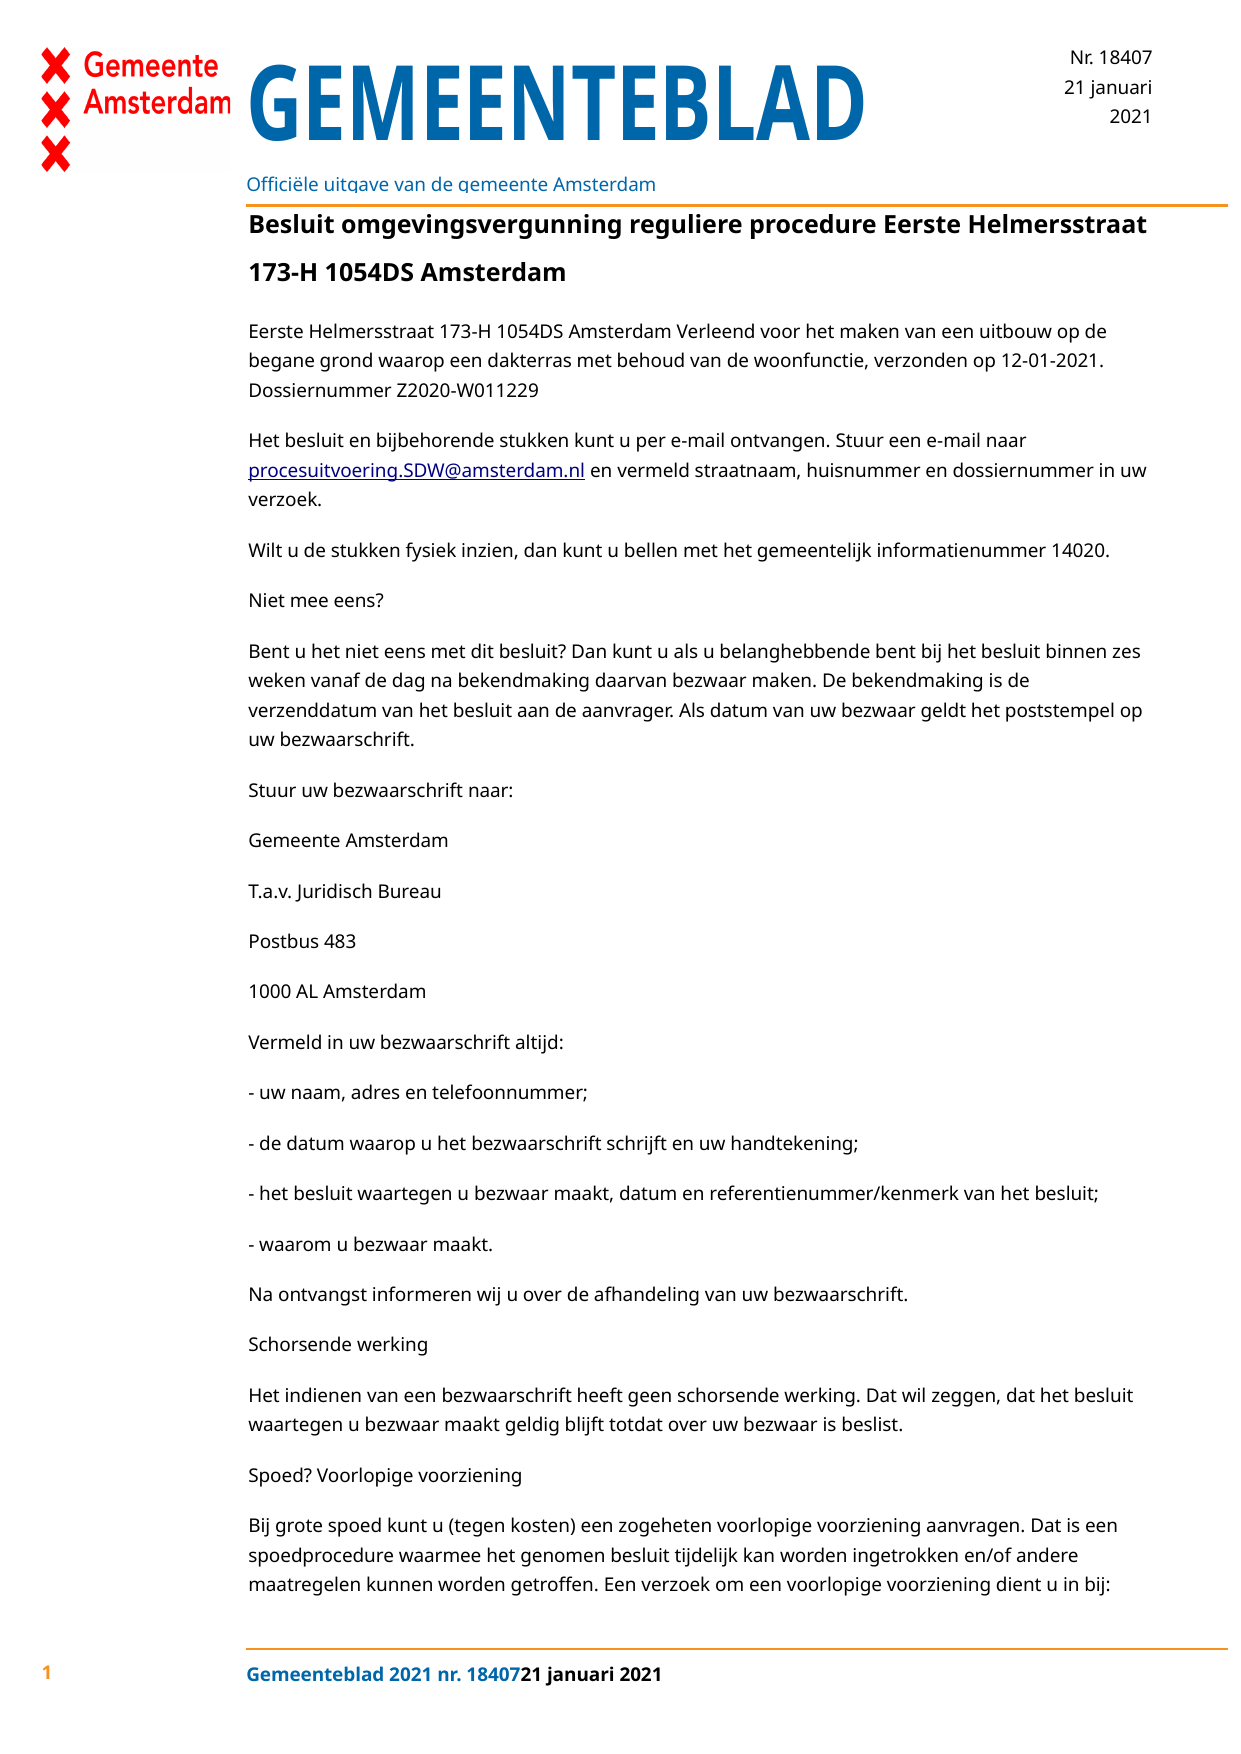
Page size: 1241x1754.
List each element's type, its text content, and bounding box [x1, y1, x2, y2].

text Wilt u de stukken fysiek inzien, dan kunt u bellen met het gemeentelijk informatienummer 14020. [248, 537, 1152, 563]
text Stuur uw bezwaarschrift naar: [248, 777, 1152, 803]
text Niet mee eens? [248, 587, 1152, 613]
picture [41, 47, 231, 172]
text Bij grote spoed kunt u (tegen kosten) een zogeheten voorlopige voorziening aanvragen. Dat is een spoedprocedure waarmee het genomen besluit tijdelijk kan worden ingetrokken en/of andere maatregelen kunnen worden getroffen. Een verzoek om een voorlopige voorziening dient u in bij: [248, 1512, 1152, 1597]
text Gemeente Amsterdam [248, 827, 1152, 853]
text - waarom u bezwaar maakt. [248, 1231, 1152, 1257]
text Na ontvangst informeren wij u over de afhandeling van uw bezwaarschrift. [248, 1281, 1152, 1307]
text - de datum waarop u het bezwaarschrift schrijft en uw handtekening; [248, 1130, 1152, 1156]
text Vermeld in uw bezwaarschrift altijd: [248, 1029, 1152, 1055]
text Postbus 483 [248, 928, 1152, 954]
text Het besluit en bijbehorende stukken kunt u per e-mail ontvangen. Stuur een e-mail naar procesuitvoering.SDW@amsterdam.nl en vermeld straatnaam, huisnummer en dossiernummer in uw verzoek. [248, 427, 1152, 512]
text Eerste Helmersstraat 173-H 1054DS Amsterdam Verleend voor het maken van een uitbouw op de begane grond waarop een dakterras met behoud van de woonfunctie, verzonden op 12-01-2021. Dossiernummer Z2020-W011229 [248, 318, 1152, 403]
text 1000 AL Amsterdam [248, 979, 1152, 1004]
text Het indienen van een bezwaarschrift heeft geen schorsende werking. Dat wil zeggen, dat het besluit waartegen u bezwaar maakt geldig blijft totdat over uw bezwaar is beslist. [248, 1382, 1152, 1437]
text - uw naam, adres en telefoonnummer; [248, 1079, 1152, 1105]
text T.a.v. Juridisch Bureau [248, 878, 1152, 904]
text Schorsende werking [248, 1332, 1152, 1357]
text - het besluit waartegen u bezwaar maakt, datum en referentienummer/kenmerk van het besluit; [248, 1180, 1152, 1206]
text Bent u het niet eens met dit besluit? Dan kunt u als u belanghebbende bent bij het besluit binnen zes weken vanaf de dag na bekendmaking daarvan bezwaar maken. De bekendmaking is de verzenddatum van het besluit aan de aanvrager. Als datum van uw bezwaar geldt het poststempel op uw bezwaarschrift. [248, 638, 1152, 752]
text Besluit omgevingsvergunning reguliere procedure Eerste Helmersstraat 173-H 1054DS Amsterdam [248, 207, 1152, 288]
text Spoed? Voorlopige voorziening [248, 1462, 1152, 1488]
